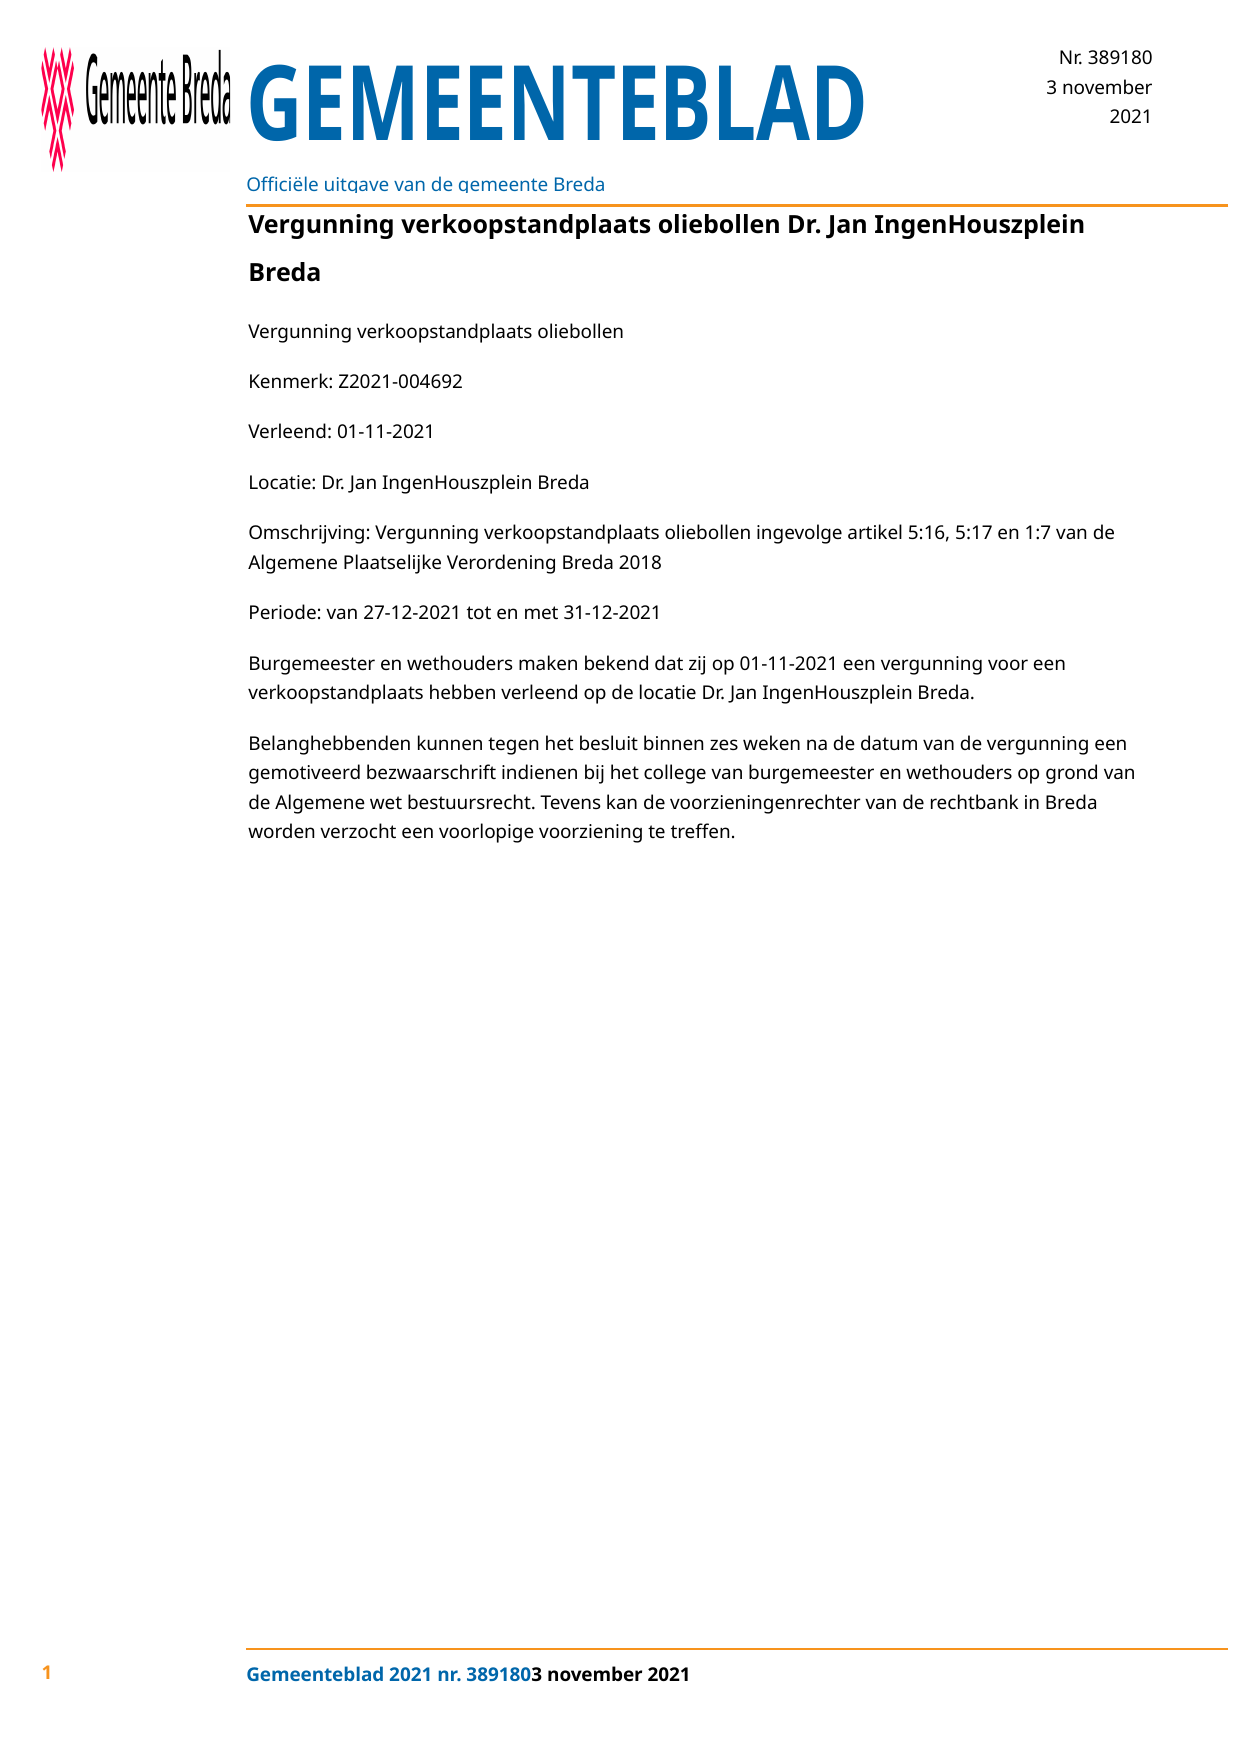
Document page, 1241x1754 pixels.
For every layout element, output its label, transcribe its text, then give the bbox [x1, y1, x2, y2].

text Kenmerk: Z2021-004692 [248, 368, 1152, 394]
text Periode: van 27-12-2021 tot en met 31-12-2021 [248, 599, 1152, 625]
text Locatie: Dr. Jan IngenHouszplein Breda [248, 469, 1152, 495]
text Omschrijving: Vergunning verkoopstandplaats oliebollen ingevolge artikel 5:16, 5:17 en 1:7 van de Algemene Plaatselijke Verordening Breda 2018 [248, 519, 1152, 575]
text Belanghebbenden kunnen tegen het besluit binnen zes weken na de datum van de vergunning een gemotiveerd bezwaarschrift indienen bij het college van burgemeester en wethouders op grond van de Algemene wet bestuursrecht. Tevens kan de voorzieningenrechter van de rechtbank in Breda worden verzocht een voorlopige voorziening te treffen. [248, 730, 1152, 844]
text Verleend: 01-11-2021 [248, 419, 1152, 444]
text Vergunning verkoopstandplaats oliebollen Dr. Jan IngenHouszplein Breda [248, 207, 1152, 288]
text Burgemeester en wethouders maken bekend dat zij op 01-11-2021 een vergunning voor een verkoopstandplaats hebben verleend op de locatie Dr. Jan IngenHouszplein Breda. [248, 650, 1152, 705]
text Vergunning verkoopstandplaats oliebollen [248, 318, 1152, 344]
picture [41, 47, 231, 172]
